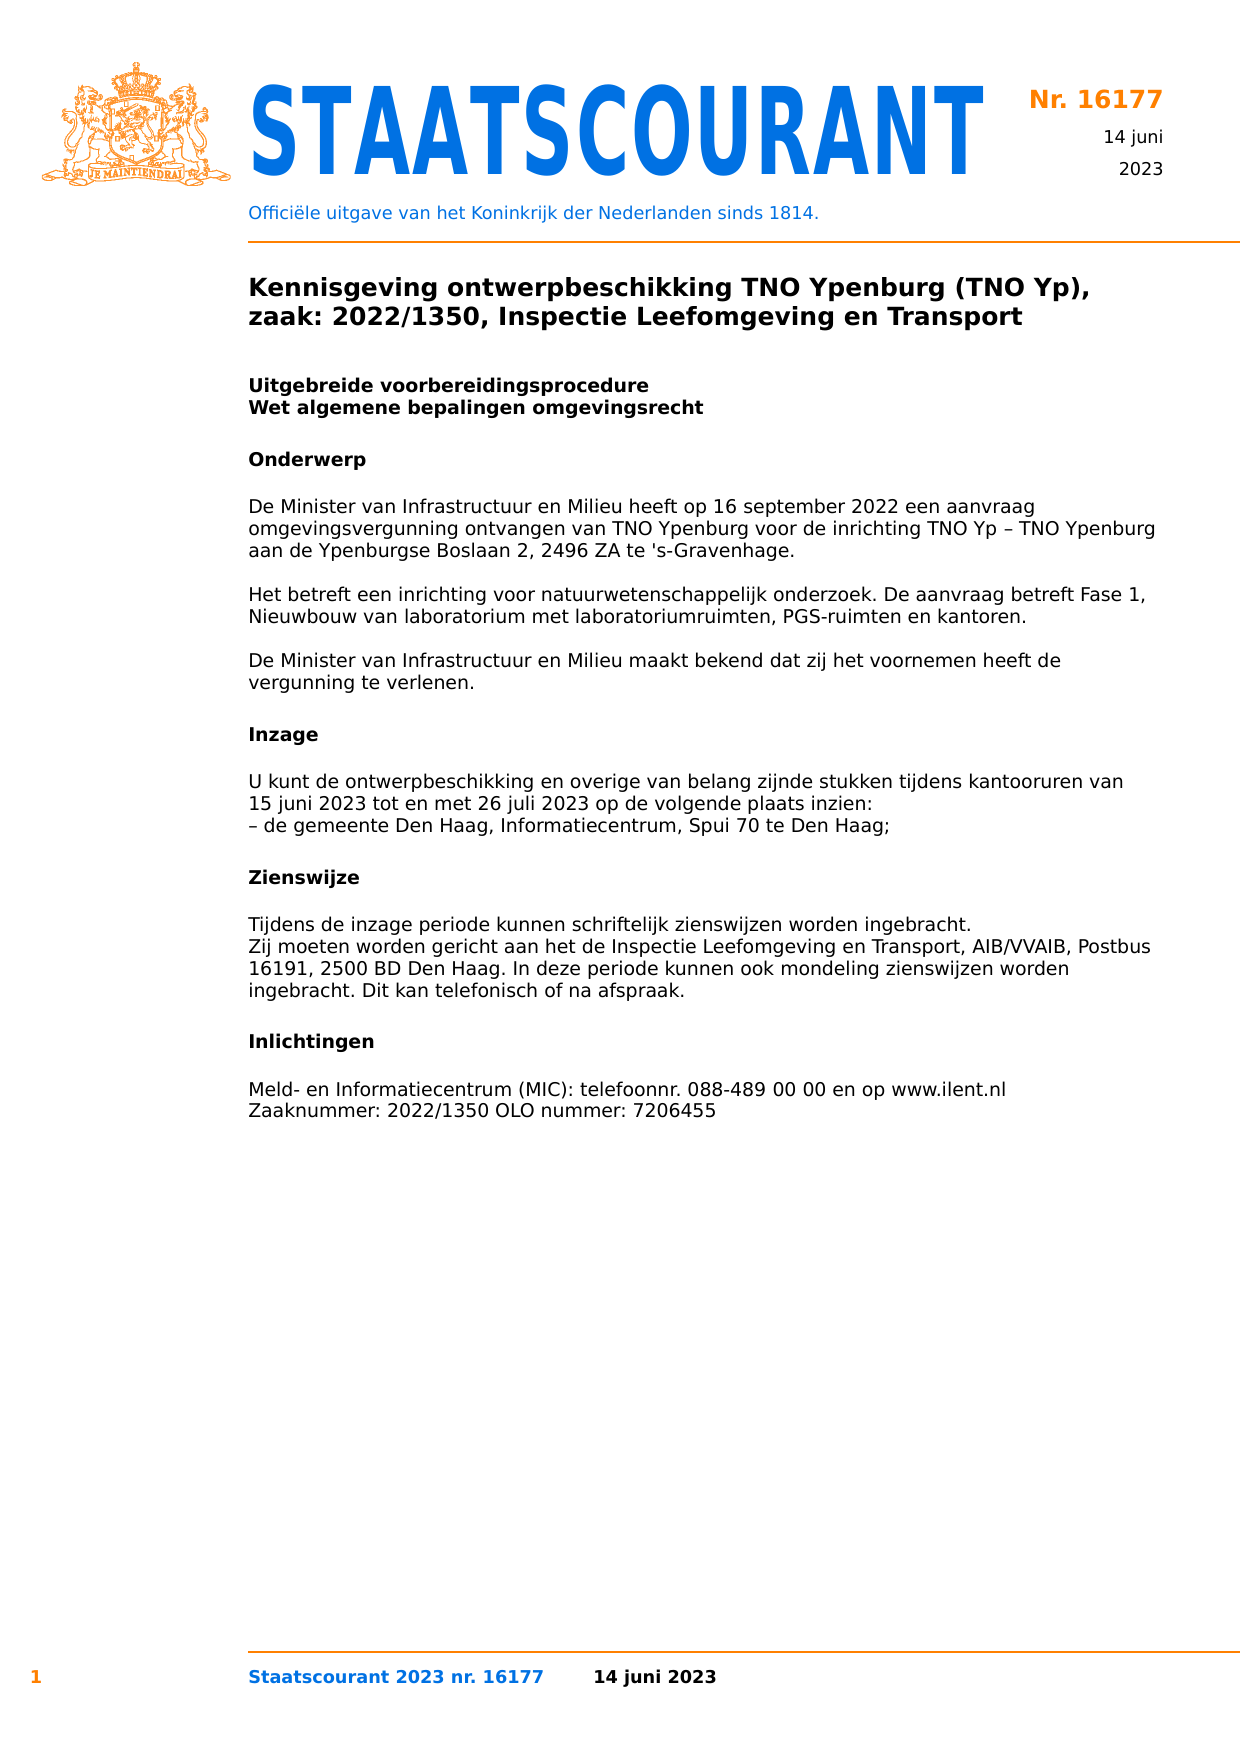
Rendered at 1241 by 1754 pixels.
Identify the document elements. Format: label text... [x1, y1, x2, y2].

subtitle Zienswijze [248, 867, 1163, 888]
picture [41, 62, 231, 186]
text U kunt de ontwerpbeschikking en overige van belang zijnde stukken tijdens kantooruren van 15 juni 2023 tot en met 26 juli 2023 op de volgende plaats inzien: [248, 771, 1163, 814]
table_cell 14 juni [998, 121, 1240, 153]
table_header [25, 62, 248, 241]
text De Minister van Infrastructuur en Milieu heeft op 16 september 2022 een aanvraag omgevingsvergunning ontvangen van TNO Ypenburg voor de inrichting TNO Yp – TNO Ypenburg aan de Ypenburgse Boslaan 2, 2496 ZA te 's-Gravenhage. [248, 496, 1163, 562]
text Tijdens de inzage periode kunnen schriftelijk zienswijzen worden ingebracht. [248, 913, 1163, 936]
text – de gemeente Den Haag, Informatiecentrum, Spui 70 te Den Haag; [248, 814, 1163, 837]
table_cell 2023 [998, 153, 1240, 203]
subtitle Inlichtingen [248, 1031, 1163, 1053]
table_header Nr. 16177 [998, 62, 1240, 121]
text Uitgebreide voorbereidingsprocedure [248, 375, 1163, 397]
subtitle Kennisgeving ontwerpbeschikking TNO Ypenburg (TNO Yp), zaak: 2022/1350, Inspectie Leefomgeving en Transport [248, 273, 1163, 331]
table_cell Officiële uitgave van het Koninkrijk der Nederlanden sinds 1814. [248, 203, 1240, 241]
table_header STAATSCOURANT [248, 62, 998, 203]
text De Minister van Infrastructuur en Milieu maakt bekend dat zij het voornemen heeft de vergunning te verlenen. [248, 650, 1163, 694]
text Het betreft een inrichting voor natuurwetenschappelijk onderzoek. De aanvraag betreft Fase 1, Nieuwbouw van laboratorium met laboratoriumruimten, PGS-ruimten en kantoren. [248, 584, 1163, 628]
text Meld- en Informatiecentrum (MIC): telefoonnr. 088-489 00 00 en op www.ilent.nl [248, 1078, 1163, 1100]
text Wet algemene bepalingen omgevingsrecht [248, 397, 1163, 419]
subtitle Inzage [248, 724, 1163, 746]
text Zij moeten worden gericht aan het de Inspectie Leefomgeving en Transport, AIB/VVAIB, Postbus 16191, 2500 BD Den Haag. In deze periode kunnen ook mondeling zienswijzen worden ingebracht. Dit kan telefonisch of na afspraak. [248, 936, 1163, 1001]
subtitle Onderwerp [248, 449, 1163, 471]
text Zaaknummer: 2022/1350 OLO nummer: 7206455 [248, 1100, 1163, 1122]
